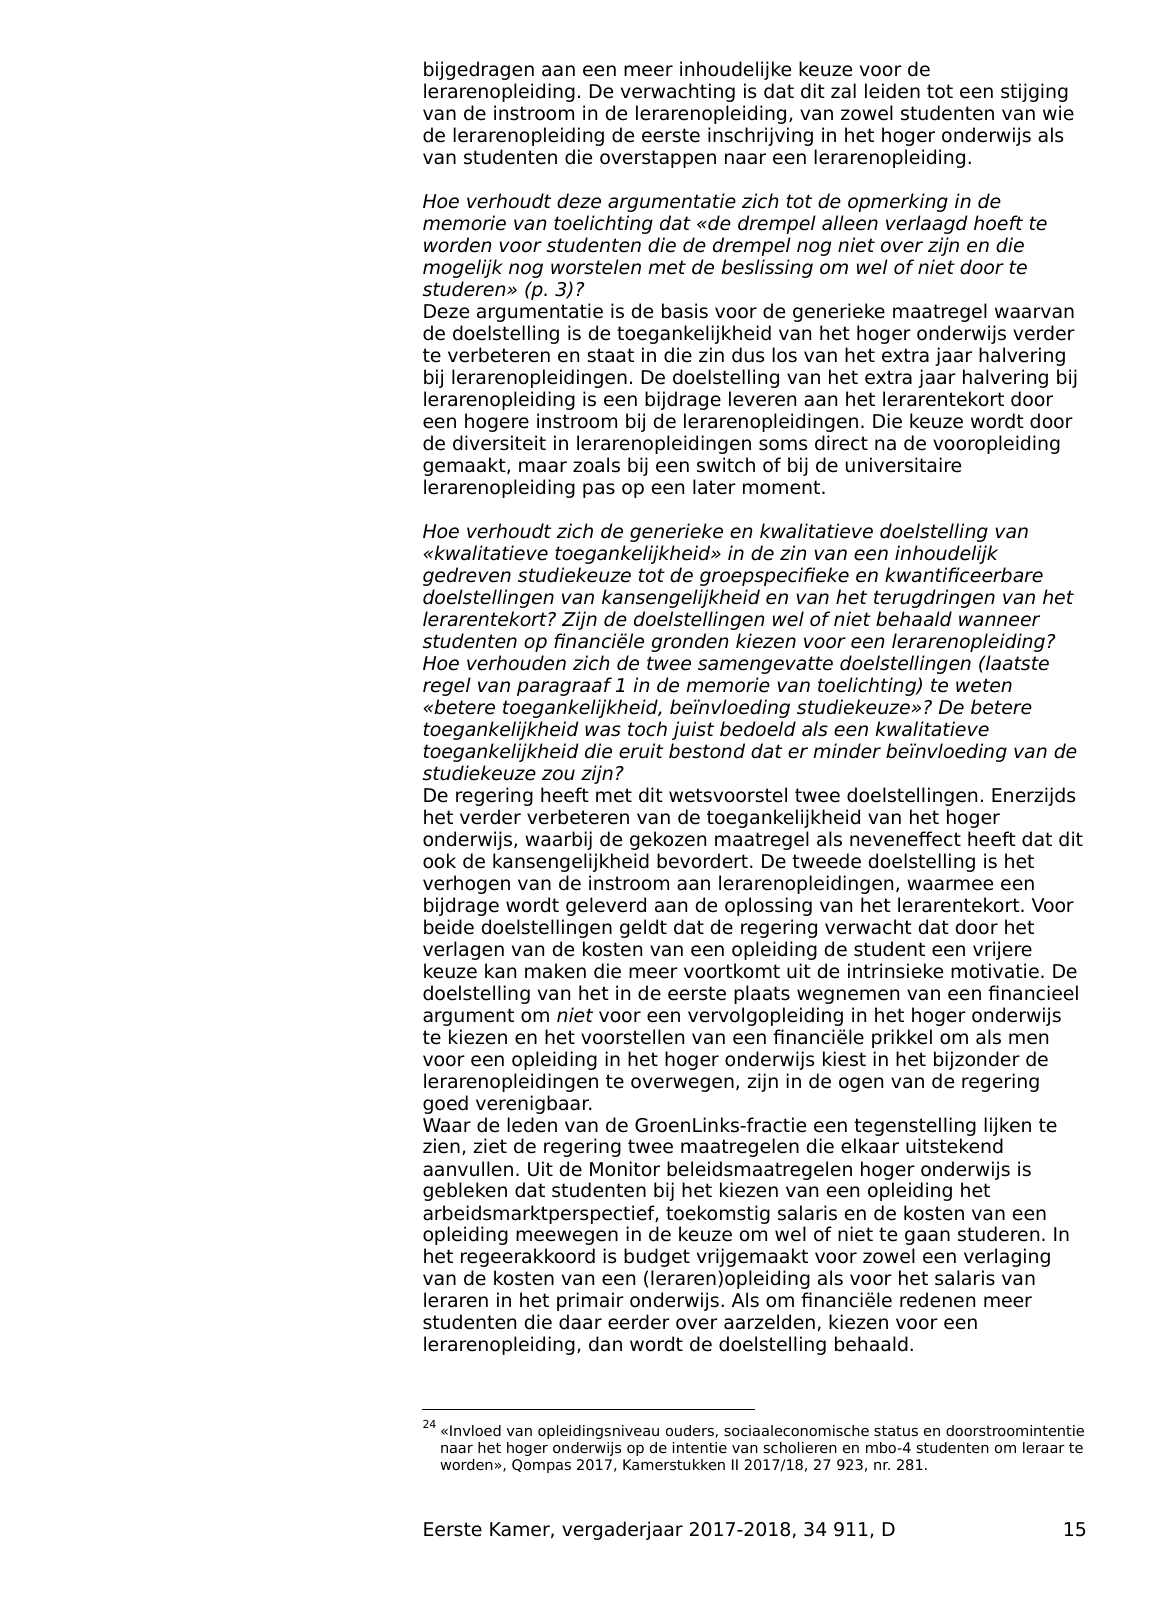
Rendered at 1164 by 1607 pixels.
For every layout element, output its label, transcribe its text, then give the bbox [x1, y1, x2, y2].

text Deze argumentatie is de basis voor de generieke maatregel waarvan de doelstelling is de toegankelijkheid van het hoger onderwijs verder te verbeteren en staat in die zin dus los van het extra jaar halvering bij lerarenopleidingen. De doelstelling van het extra jaar halvering bij lerarenopleiding is een bijdrage leveren aan het lerarentekort door een hogere instroom bij de lerarenopleidingen. Die keuze wordt door de diversiteit in lerarenopleidingen soms direct na de vooropleiding gemaakt, maar zoals bij een switch of bij de universitaire lerarenopleiding pas op een later moment. [422, 301, 1087, 499]
text De regering heeft met dit wetsvoorstel twee doelstellingen. Enerzijds het verder verbeteren van de toegankelijkheid van het hoger onderwijs, waarbij de gekozen maatregel als neveneffect heeft dat dit ook de kansengelijkheid bevordert. De tweede doelstelling is het verhogen van de instroom aan lerarenopleidingen, waarmee een bijdrage wordt geleverd aan de oplossing van het lerarentekort. Voor beide doelstellingen geldt dat de regering verwacht dat door het verlagen van de kosten van een opleiding de student een vrijere keuze kan maken die meer voortkomt uit de intrinsieke motivatie. De doelstelling van het in de eerste plaats wegnemen van een financieel argument om niet voor een vervolgopleiding in het hoger onderwijs te kiezen en het voorstellen van een financiële prikkel om als men voor een opleiding in het hoger onderwijs kiest in het bijzonder de lerarenopleidingen te overwegen, zijn in de ogen van de regering goed verenigbaar. [422, 785, 1087, 1114]
text Hoe verhoudt zich de generieke en kwalitatieve doelstelling van «kwalitatieve toegankelijkheid» in de zin van een inhoudelijk gedreven studiekeuze tot de groepspecifieke en kwantificeerbare doelstellingen van kansengelijkheid en van het terugdringen van het lerarentekort? Zijn de doelstellingen wel of niet behaald wanneer studenten op financiële gronden kiezen voor een lerarenopleiding? Hoe verhouden zich de twee samengevatte doelstellingen (laatste regel van paragraaf 1 in de memorie van toelichting) te weten «betere toegankelijkheid, beïnvloeding studiekeuze»? De betere toegankelijkheid was toch juist bedoeld als een kwalitatieve toegankelijkheid die eruit bestond dat er minder beïnvloeding van de studiekeuze zou zijn? [422, 521, 1087, 785]
text Waar de leden van de GroenLinks-fractie een tegenstelling lijken te zien, ziet de regering twee maatregelen die elkaar uitstekend aanvullen. Uit de Monitor beleidsmaatregelen hoger onderwijs is gebleken dat studenten bij het kiezen van een opleiding het arbeidsmarktperspectief, toekomstig salaris en de kosten van een opleiding meewegen in de keuze om wel of niet te gaan studeren. In het regeerakkoord is budget vrijgemaakt voor zowel een verlaging van de kosten van een (leraren)opleiding als voor het salaris van leraren in het primair onderwijs. Als om financiële redenen meer studenten die daar eerder over aarzelden, kiezen voor een lerarenopleiding, dan wordt de doelstelling behaald. [422, 1114, 1087, 1356]
text bijgedragen aan een meer inhoudelijke keuze voor de lerarenopleiding. De verwachting is dat dit zal leiden tot een stijging van de instroom in de lerarenopleiding, van zowel studenten van wie de lerarenopleiding de eerste inschrijving in het hoger onderwijs als van studenten die overstappen naar een lerarenopleiding. [422, 59, 1087, 169]
text Hoe verhoudt deze argumentatie zich tot de opmerking in de memorie van toelichting dat «de drempel alleen verlaagd hoeft te worden voor studenten die de drempel nog niet over zijn en die mogelijk nog worstelen met de beslissing om wel of niet door te studeren» (p. 3)? [422, 191, 1087, 301]
text «Invloed van opleidingsniveau ouders, sociaaleconomische status en doorstroomintentie naar het hoger onderwijs op de intentie van scholieren en mbo-4 studenten om leraar te worden», Qompas 2017, Kamerstukken II 2017/18, 27 923, nr. 281. [422, 1418, 1087, 1474]
